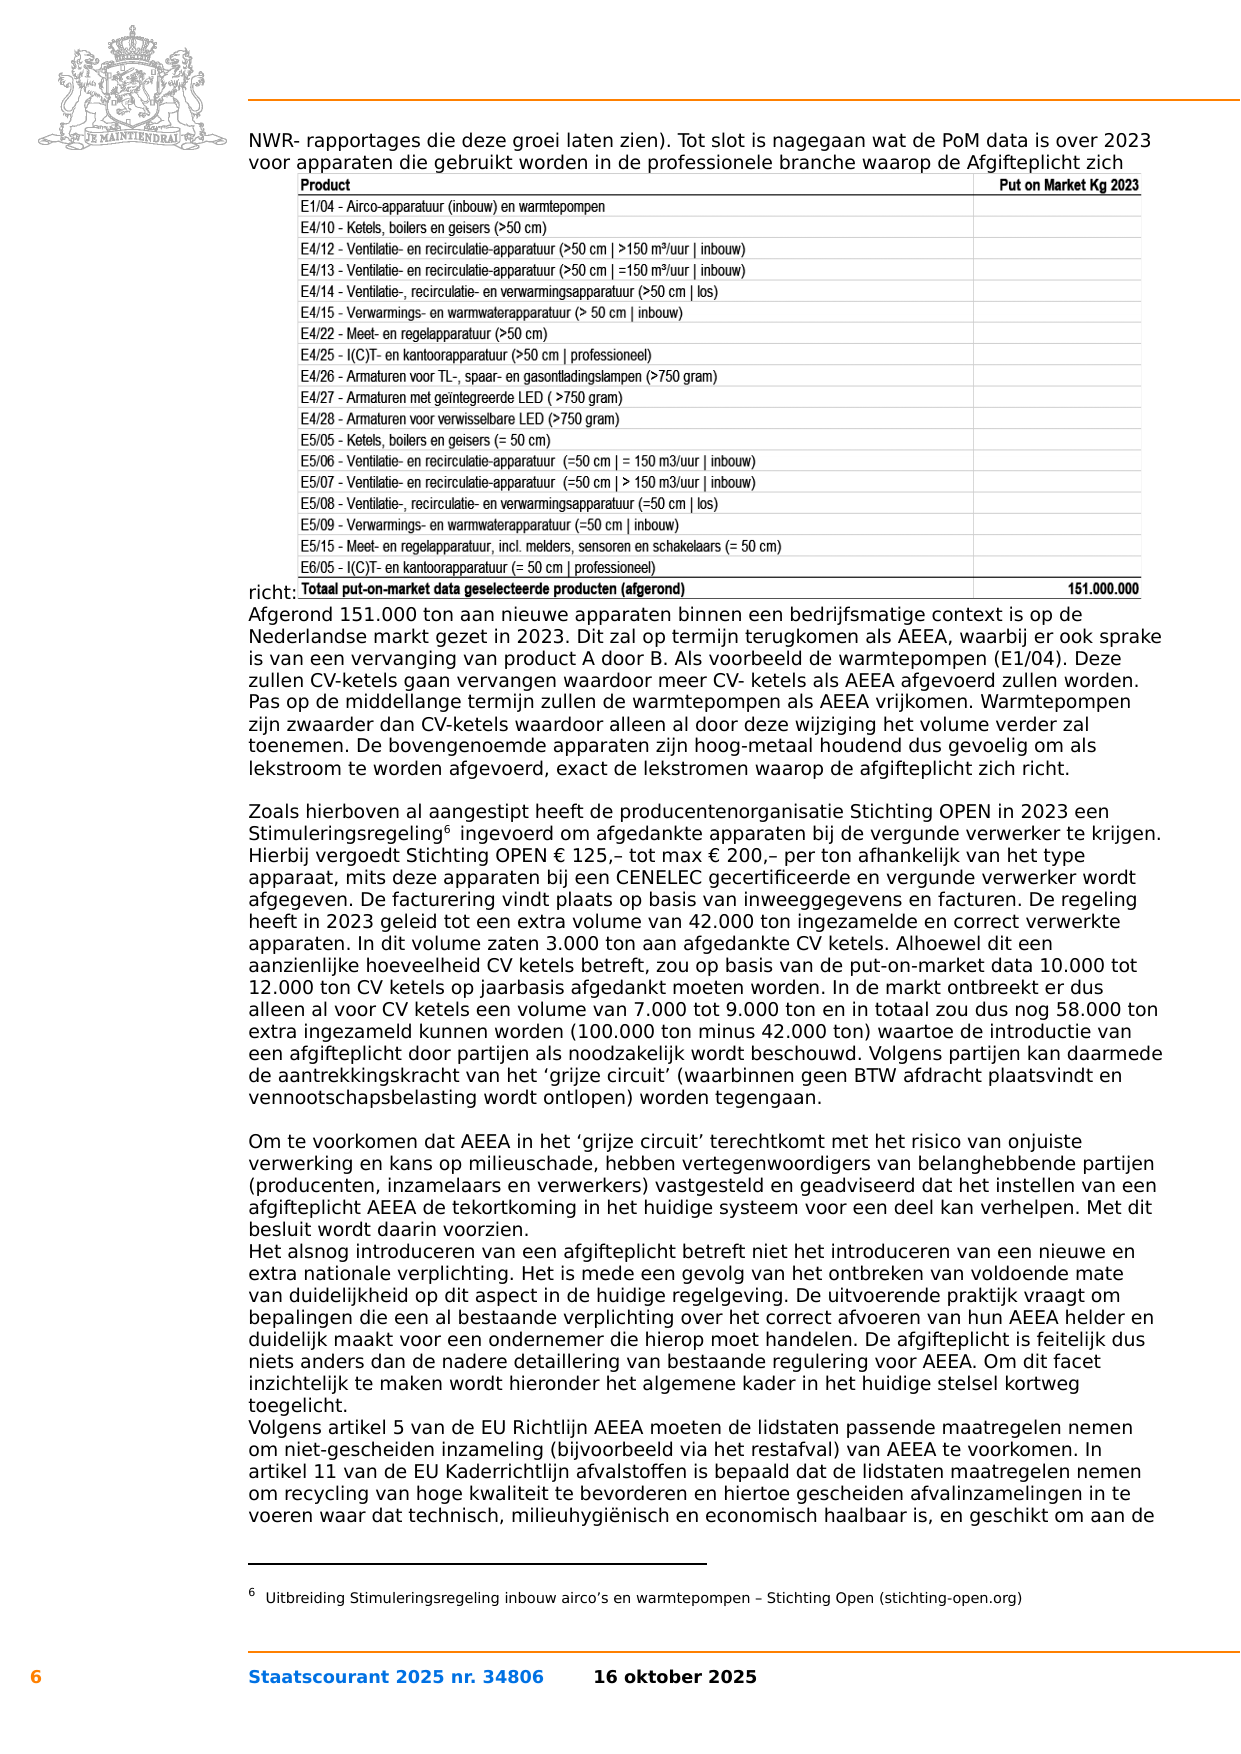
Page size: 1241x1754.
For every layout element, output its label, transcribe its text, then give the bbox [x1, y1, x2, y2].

text Zoals hierboven al aangestipt heeft de producentenorganisatie Stichting OPEN in 2023 een Stimuleringsregeling ingevoerd om afgedankte apparaten bij de vergunde verwerker te krijgen. Hierbij vergoedt Stichting OPEN € 125,– tot max € 200,– per ton afhankelijk van het type apparaat, mits deze apparaten bij een CENELEC gecertificeerde en vergunde verwerker wordt afgegeven. De facturering vindt plaats op basis van inweeggegevens en facturen. De regeling heeft in 2023 geleid tot een extra volume van 42.000 ton ingezamelde en correct verwerkte apparaten. In dit volume zaten 3.000 ton aan afgedankte CV ketels. Alhoewel dit een aanzienlijke hoeveelheid CV ketels betreft, zou op basis van de put-on-market data 10.000 tot 12.000 ton CV ketels op jaarbasis afgedankt moeten worden. In de markt ontbreekt er dus alleen al voor CV ketels een volume van 7.000 tot 9.000 ton en in totaal zou dus nog 58.000 ton extra ingezameld kunnen worden (100.000 ton minus 42.000 ton) waartoe de introductie van een afgifteplicht door partijen als noodzakelijk wordt beschouwd. Volgens partijen kan daarmede de aantrekkingskracht van het ‘grijze circuit’ (waarbinnen geen BTW afdracht plaatsvindt en vennootschapsbelasting wordt ontlopen) worden tegengaan. [248, 801, 1163, 1109]
text Om te voorkomen dat AEEA in het ‘grijze circuit’ terechtkomt met het risico van onjuiste verwerking en kans op milieuschade, hebben vertegenwoordigers van belanghebbende partijen (producenten, inzamelaars en verwerkers) vastgesteld en geadviseerd dat het instellen van een afgifteplicht AEEA de tekortkoming in het huidige systeem voor een deel kan verhelpen. Met dit besluit wordt daarin voorzien. [248, 1131, 1163, 1241]
text Het alsnog introduceren van een afgifteplicht betreft niet het introduceren van een nieuwe en extra nationale verplichting. Het is mede een gevolg van het ontbreken van voldoende mate van duidelijkheid op dit aspect in de huidige regelgeving. De uitvoerende praktijk vraagt om bepalingen die een al bestaande verplichting over het correct afvoeren van hun AEEA helder en duidelijk maakt voor een ondernemer die hierop moet handelen. De afgifteplicht is feitelijk dus niets anders dan de nadere detaillering van bestaande regulering voor AEEA. Om dit facet inzichtelijk te maken wordt hieronder het algemene kader in het huidige stelsel kortweg toegelicht. [248, 1241, 1163, 1417]
picture [38, 25, 227, 150]
text Volgens artikel 5 van de EU Richtlijn AEEA moeten de lidstaten passende maatregelen nemen om niet-gescheiden inzameling (bijvoorbeeld via het restafval) van AEEA te voorkomen. In artikel 11 van de EU Kaderrichtlijn afvalstoffen is bepaald dat de lidstaten maatregelen nemen om recycling van hoge kwaliteit te bevorderen en hiertoe gescheiden afvalinzamelingen in te voeren waar dat technisch, milieuhygiënisch en economisch haalbaar is, en geschikt om aan de [248, 1417, 1163, 1526]
text Afgerond 151.000 ton aan nieuwe apparaten binnen een bedrijfsmatige context is op de Nederlandse markt gezet in 2023. Dit zal op termijn terugkomen als AEEA, waarbij er ook sprake is van een vervanging van product A door B. Als voorbeeld de warmtepompen (E1/04). Deze zullen CV-ketels gaan vervangen waardoor meer CV- ketels als AEEA afgevoerd zullen worden. Pas op de middellange termijn zullen de warmtepompen als AEEA vrijkomen. Warmtepompen zijn zwaarder dan CV-ketels waardoor alleen al door deze wijziging het volume verder zal toenemen. De bovengenoemde apparaten zijn hoog-metaal houdend dus gevoelig om als lekstroom te worden afgevoerd, exact de lekstromen waarop de afgifteplicht zich richt. [248, 603, 1163, 779]
text NWR- rapportages die deze groei laten zien). Tot slot is nagegaan wat de PoM data is over 2023 voor apparaten die gebruikt worden in de professionele branche waarop de Afgifteplicht zich richt: [248, 130, 1163, 603]
text Uitbreiding Stimuleringsregeling inbouw airco’s en warmtepompen – Stichting Open (stichting-open.org) [248, 1586, 1163, 1608]
picture [297, 173, 1142, 599]
